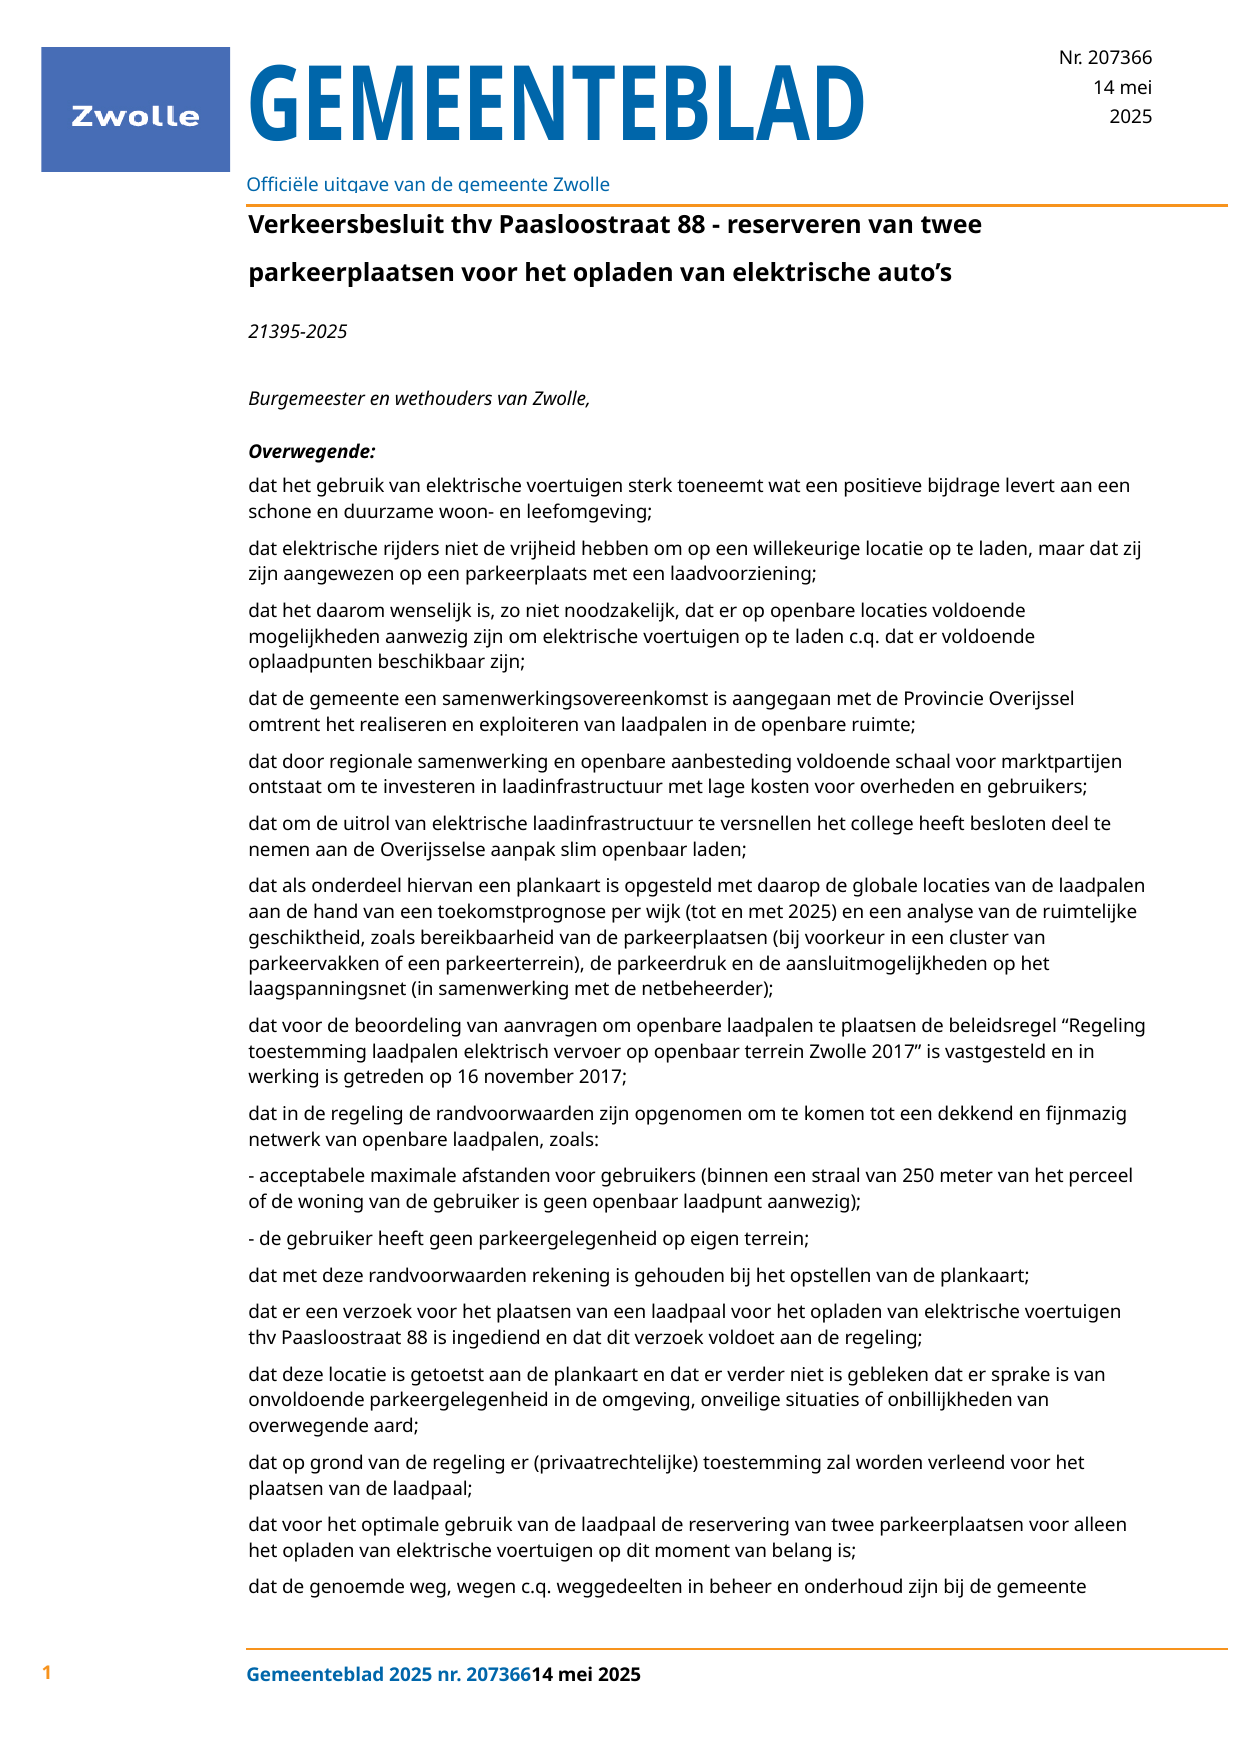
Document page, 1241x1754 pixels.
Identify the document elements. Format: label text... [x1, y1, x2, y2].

text - de gebruiker heeft geen parkeergelegenheid op eigen terrein; [248, 1225, 1152, 1251]
text dat de gemeente een samenwerkingsovereenkomst is aangegaan met de Provincie Overijssel omtrent het realiseren en exploiteren van laadpalen in de openbare ruimte; [248, 685, 1152, 737]
text dat met deze randvoorwaarden rekening is gehouden bij het opstellen van de plankaart; [248, 1262, 1152, 1287]
text Burgemeester en wethouders van Zwolle, [248, 386, 1152, 411]
text dat op grond van de regeling er (privaatrechtelijke) toestemming zal worden verleend voor het plaatsen van de laadpaal; [248, 1449, 1152, 1500]
text dat de genoemde weg, wegen c.q. weggedeelten in beheer en onderhoud zijn bij de gemeente [248, 1574, 1152, 1599]
text dat door regionale samenwerking en openbare aanbesteding voldoende schaal voor marktpartijen ontstaat om te investeren in laadinfrastructuur met lage kosten voor overheden en gebruikers; [248, 748, 1152, 799]
text dat er een verzoek voor het plaatsen van een laadpaal voor het opladen van elektrische voertuigen thv Paasloostraat 88 is ingediend en dat dit verzoek voldoet aan de regeling; [248, 1298, 1152, 1350]
text dat voor het optimale gebruik van de laadpaal de reservering van twee parkeerplaatsen voor alleen het opladen van elektrische voertuigen op dit moment van belang is; [248, 1511, 1152, 1563]
text - acceptabele maximale afstanden voor gebruikers (binnen een straal van 250 meter van het perceel of de woning van de gebruiker is geen openbaar laadpunt aanwezig); [248, 1163, 1152, 1214]
text dat in de regeling de randvoorwaarden zijn opgenomen om te komen tot een dekkend en fijnmazig netwerk van openbare laadpalen, zoals: [248, 1100, 1152, 1152]
picture [41, 47, 231, 172]
text Verkeersbesluit thv Paasloostraat 88 - reserveren van twee parkeerplaatsen voor het opladen van elektrische auto’s [248, 207, 1152, 288]
text dat voor de beoordeling van aanvragen om openbare laadpalen te plaatsen de beleidsregel “Regeling toestemming laadpalen elektrisch vervoer op openbaar terrein Zwolle 2017” is vastgesteld en in werking is getreden op 16 november 2017; [248, 1012, 1152, 1089]
text Overwegende: [248, 438, 1152, 464]
text dat het daarom wenselijk is, zo niet noodzakelijk, dat er op openbare locaties voldoende mogelijkheden aanwezig zijn om elektrische voertuigen op te laden c.q. dat er voldoende oplaadpunten beschikbaar zijn; [248, 597, 1152, 674]
text dat elektrische rijders niet de vrijheid hebben om op een willekeurige locatie op te laden, maar dat zij zijn aangewezen op een parkeerplaats met een laadvoorziening; [248, 535, 1152, 586]
text dat om de uitrol van elektrische laadinfrastructuur te versnellen het college heeft besloten deel te nemen aan de Overijsselse aanpak slim openbaar laden; [248, 810, 1152, 862]
text 21395-2025 [248, 318, 1152, 344]
text dat deze locatie is getoetst aan de plankaart en dat er verder niet is gebleken dat er sprake is van onvoldoende parkeergelegenheid in de omgeving, onveilige situaties of onbillijkheden van overwegende aard; [248, 1361, 1152, 1438]
text dat het gebruik van elektrische voertuigen sterk toeneemt wat een positieve bijdrage levert aan een schone en duurzame woon- en leefomgeving; [248, 472, 1152, 524]
text dat als onderdeel hiervan een plankaart is opgesteld met daarop de globale locaties van de laadpalen aan de hand van een toekomstprognose per wijk (tot en met 2025) en een analyse van de ruimtelijke geschiktheid, zoals bereikbaarheid van de parkeerplaatsen (bij voorkeur in een cluster van parkeervakken of een parkeerterrein), de parkeerdruk en de aansluitmogelijkheden op het laagspanningsnet (in samenwerking met de netbeheerder); [248, 873, 1152, 1001]
